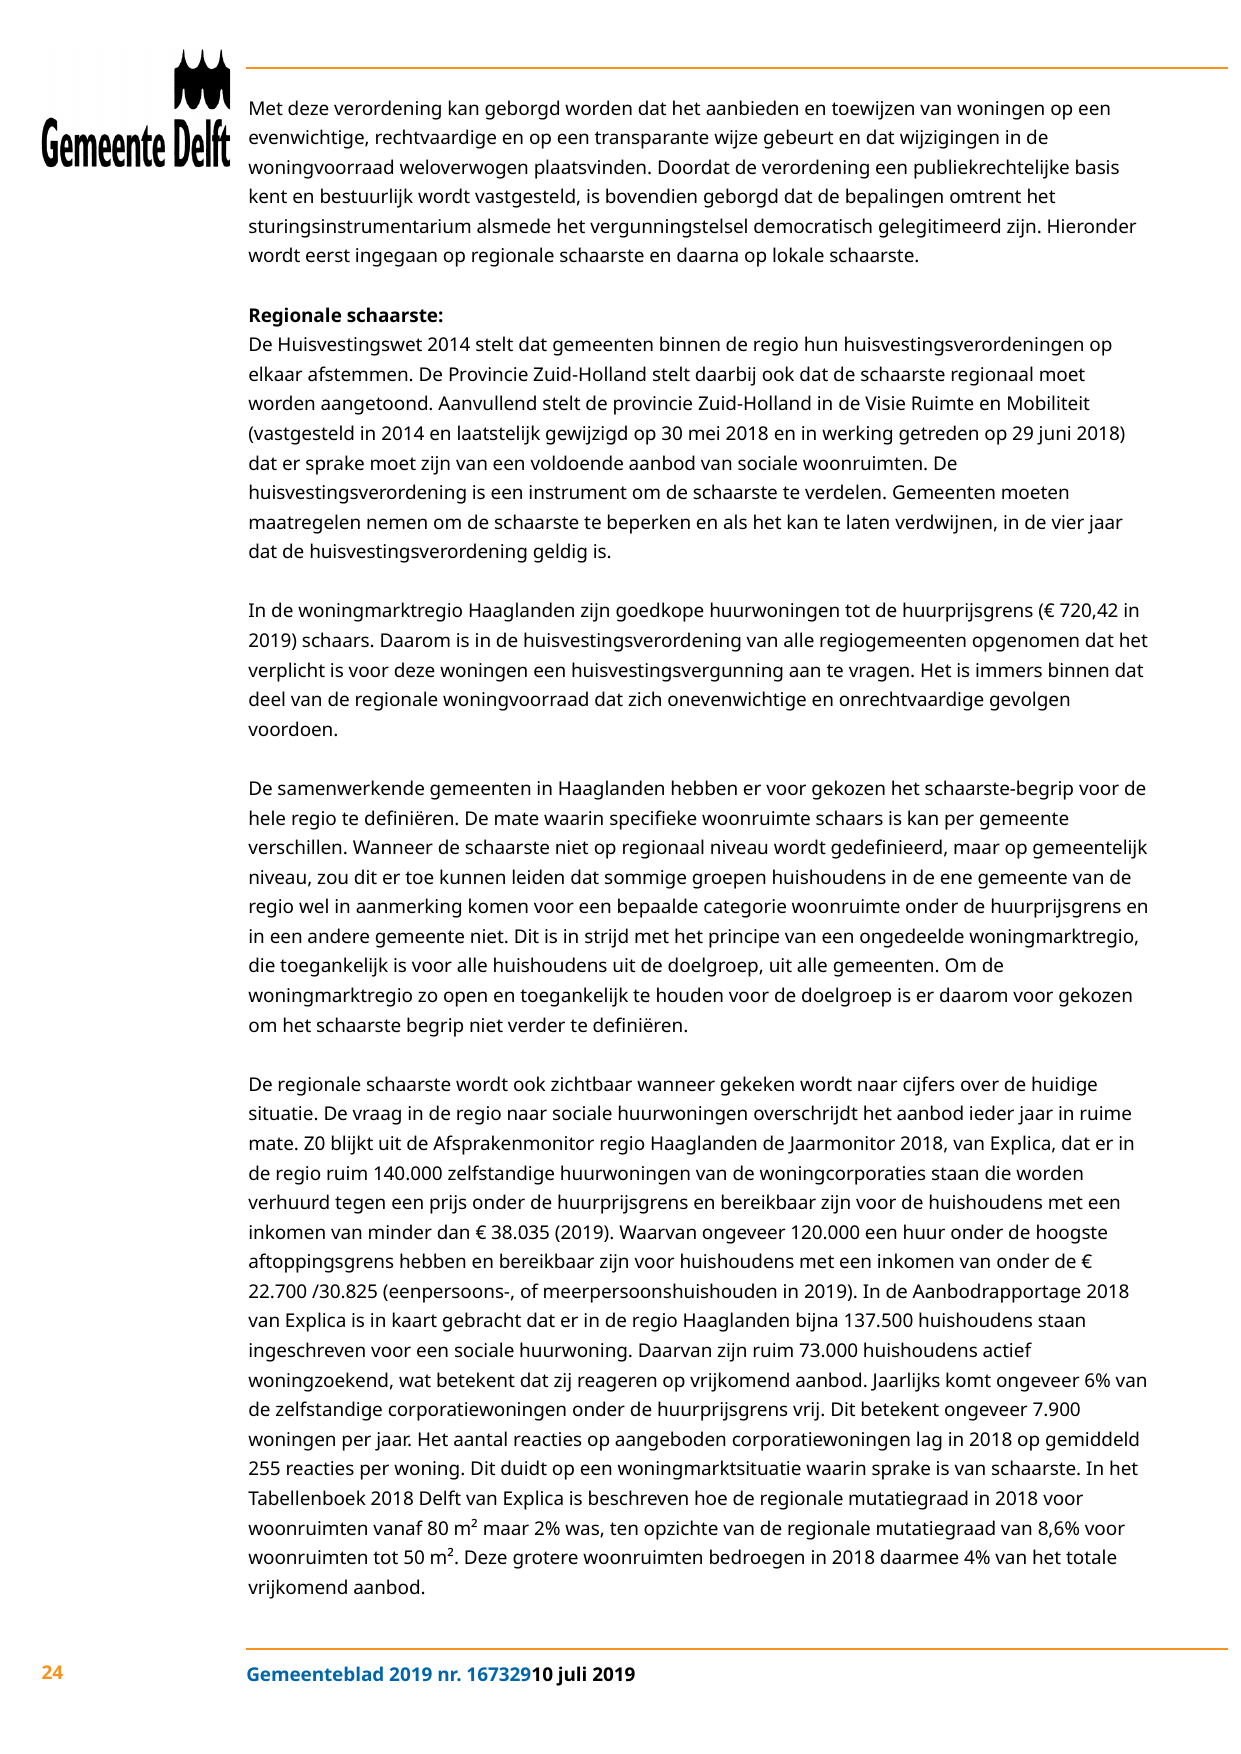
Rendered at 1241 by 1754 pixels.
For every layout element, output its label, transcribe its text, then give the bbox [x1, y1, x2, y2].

text De Huisvestingswet 2014 stelt dat gemeenten binnen de regio hun huisvestingsverordeningen op elkaar afstemmen. De Provincie Zuid-Holland stelt daarbij ook dat de schaarste regionaal moet worden aangetoond. Aanvullend stelt de provincie Zuid-Holland in de Visie Ruimte en Mobiliteit (vastgesteld in 2014 en laatstelijk gewijzigd op 30 mei 2018 en in werking getreden op 29 juni 2018) dat er sprake moet zijn van een voldoende aanbod van sociale woonruimten. De huisvestingsverordening is een instrument om de schaarste te verdelen. Gemeenten moeten maatregelen nemen om de schaarste te beperken en als het kan te laten verdwijnen, in de vier jaar dat de huisvestingsverordening geldig is. [248, 331, 1152, 564]
picture [41, 47, 231, 172]
text Met deze verordening kan geborgd worden dat het aanbieden en toewijzen van woningen op een evenwichtige, rechtvaardige en op een transparante wijze gebeurt en dat wijzigingen in de woningvoorraad weloverwogen plaatsvinden. Doordat de verordening een publiekrechtelijke basis kent en bestuurlijk wordt vastgesteld, is bovendien geborgd dat de bepalingen omtrent het sturingsinstrumentarium alsmede het vergunningstelsel democratisch gelegitimeerd zijn. Hieronder wordt eerst ingegaan op regionale schaarste en daarna op lokale schaarste. [248, 95, 1152, 268]
text De regionale schaarste wordt ook zichtbaar wanneer gekeken wordt naar cijfers over de huidige situatie. De vraag in de regio naar sociale huurwoningen overschrijdt het aanbod ieder jaar in ruime mate. Z0 blijkt uit de Afsprakenmonitor regio Haaglanden de Jaarmonitor 2018, van Explica, dat er in de regio ruim 140.000 zelfstandige huurwoningen van de woningcorporaties staan die worden verhuurd tegen een prijs onder de huurprijsgrens en bereikbaar zijn voor de huishoudens met een inkomen van minder dan € 38.035 (2019). Waarvan ongeveer 120.000 een huur onder de hoogste aftoppingsgrens hebben en bereikbaar zijn voor huishoudens met een inkomen van onder de € 22.700 /30.825 (eenpersoons-, of meerpersoonshuishouden in 2019). In de Aanbodrapportage 2018 van Explica is in kaart gebracht dat er in de regio Haaglanden bijna 137.500 huishoudens staan ingeschreven voor een sociale huurwoning. Daarvan zijn ruim 73.000 huishoudens actief woningzoekend, wat betekent dat zij reageren op vrijkomend aanbod. Jaarlijks komt ongeveer 6% van de zelfstandige corporatiewoningen onder de huurprijsgrens vrij. Dit betekent ongeveer 7.900 woningen per jaar. Het aantal reacties op aangeboden corporatiewoningen lag in 2018 op gemiddeld 255 reacties per woning. Dit duidt op een woningmarktsituatie waarin sprake is van schaarste. In het Tabellenboek 2018 Delft van Explica is beschreven hoe de regionale mutatiegraad in 2018 voor woonruimten vanaf 80 m² maar 2% was, ten opzichte van de regionale mutatiegraad van 8,6% voor woonruimten tot 50 m². Deze grotere woonruimten bedroegen in 2018 daarmee 4% van het totale vrijkomend aanbod. [248, 1071, 1152, 1600]
text Regionale schaarste: [248, 302, 1152, 328]
text In de woningmarktregio Haaglanden zijn goedkope huurwoningen tot de huurprijsgrens (€ 720,42 in 2019) schaars. Daarom is in de huisvestingsverordening van alle regiogemeenten opgenomen dat het verplicht is voor deze woningen een huisvestingsvergunning aan te vragen. Het is immers binnen dat deel van de regionale woningvoorraad dat zich onevenwichtige en onrechtvaardige gevolgen voordoen. [248, 598, 1152, 742]
text De samenwerkende gemeenten in Haaglanden hebben er voor gekozen het schaarste-begrip voor de hele regio te definiëren. De mate waarin specifieke woonruimte schaars is kan per gemeente verschillen. Wanneer de schaarste niet op regionaal niveau wordt gedefinieerd, maar op gemeentelijk niveau, zou dit er toe kunnen leiden dat sommige groepen huishoudens in de ene gemeente van de regio wel in aanmerking komen voor een bepaalde categorie woonruimte onder de huurprijsgrens en in een andere gemeente niet. Dit is in strijd met het principe van een ongedeelde woningmarktregio, die toegankelijk is voor alle huishoudens uit de doelgroep, uit alle gemeenten. Om de woningmarktregio zo open en toegankelijk te houden voor de doelgroep is er daarom voor gekozen om het schaarste begrip niet verder te definiëren. [248, 775, 1152, 1038]
